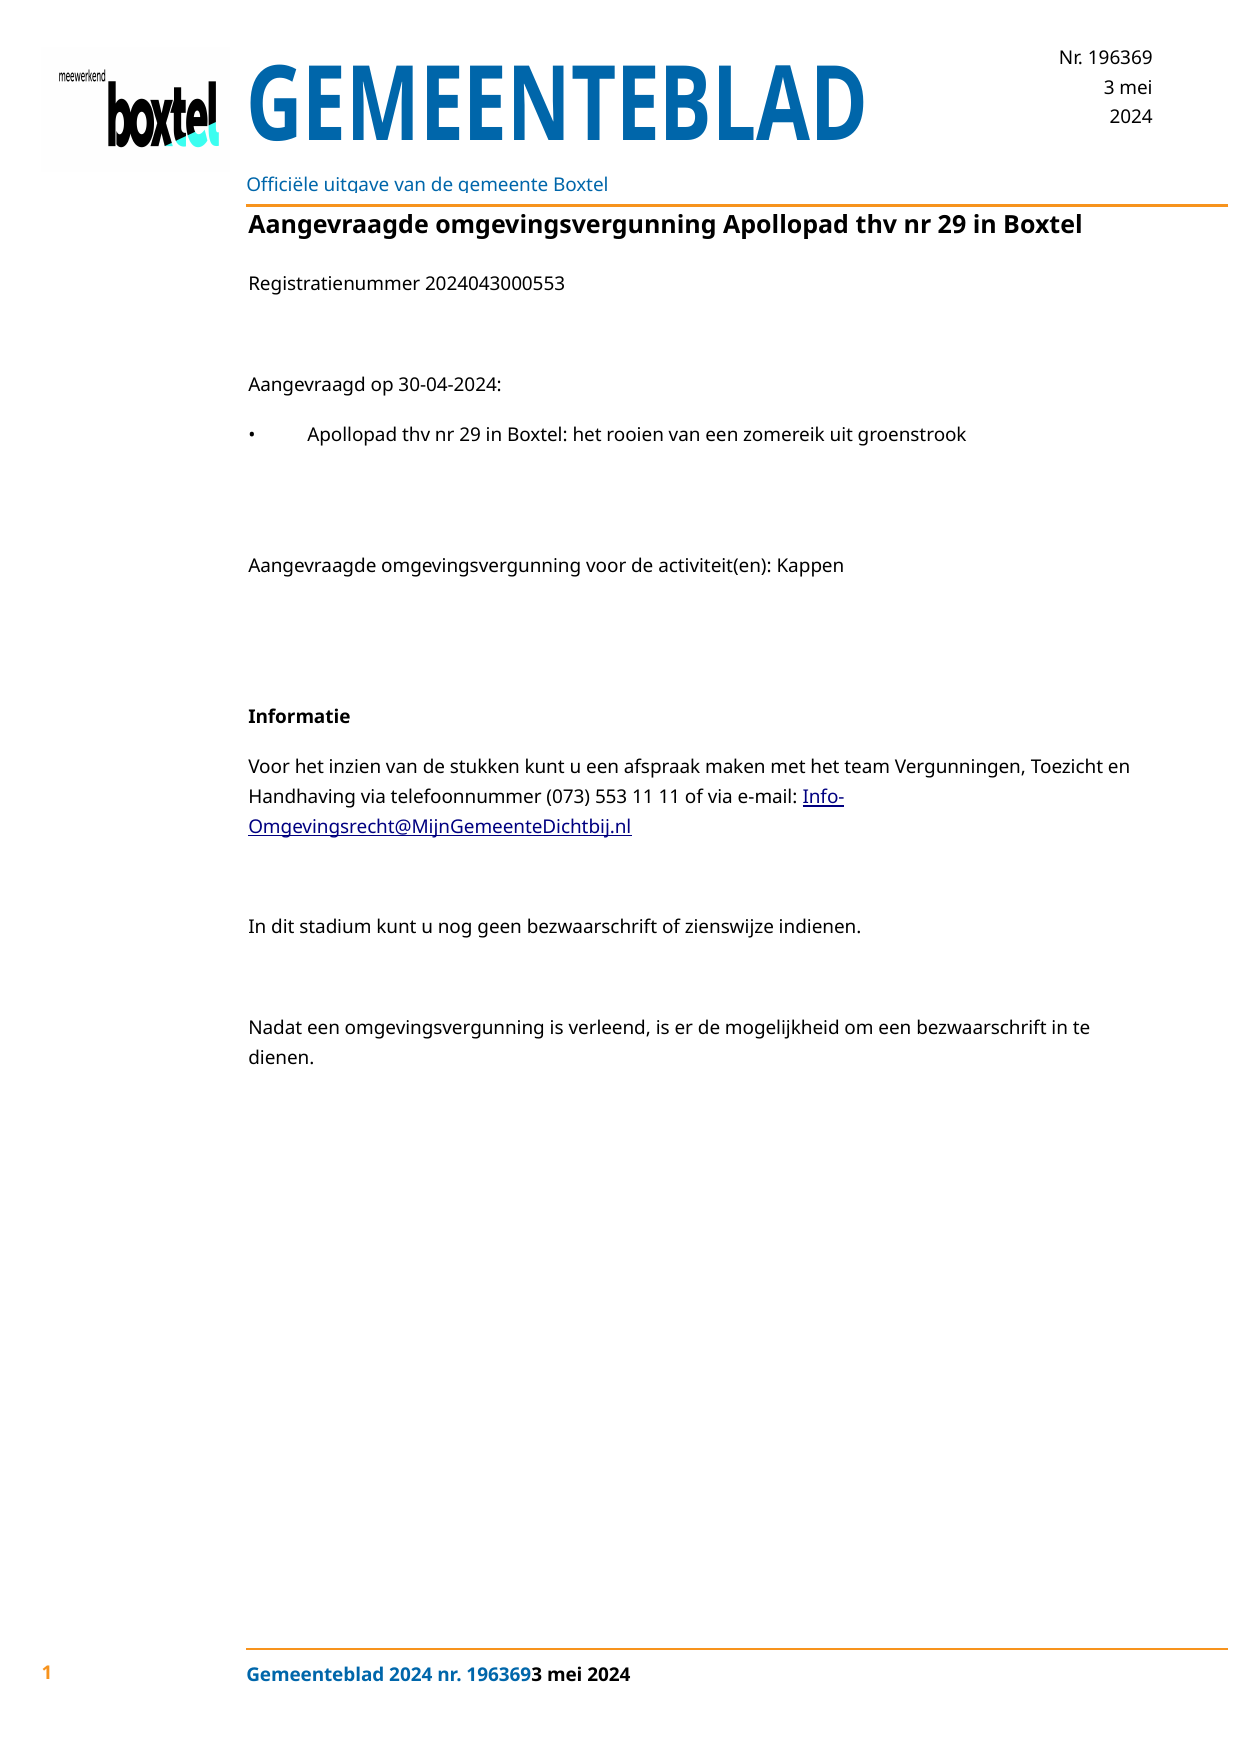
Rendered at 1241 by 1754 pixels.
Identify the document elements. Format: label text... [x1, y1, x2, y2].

text Nadat een omgevingsvergunning is verleend, is er de mogelijkheid om een bezwaarschrift in te dienen. [248, 1014, 1152, 1070]
text Registratienummer 2024043000553 [248, 270, 1152, 296]
text In dit stadium kunt u nog geen bezwaarschrift of zienswijze indienen. [248, 914, 1152, 939]
text Aangevraagde omgevingsvergunning Apollopad thv nr 29 in Boxtel [248, 207, 1152, 241]
picture [41, 47, 231, 172]
text Aangevraagd op 30-04-2024: [248, 371, 1152, 397]
text Voor het inzien van de stukken kunt u een afspraak maken met het team Vergunningen, Toezicht en Handhaving via telefoonnummer (073) 553 11 11 of via e-mail: Info-Omgevingsrecht@MijnGemeenteDichtbij.nl [248, 754, 1152, 838]
list Apollopad thv nr 29 in Boxtel: het rooien van een zomereik uit groenstrook [248, 422, 1152, 447]
text Aangevraagde omgevingsvergunning voor de activiteit(en): Kappen [248, 552, 1152, 578]
text Informatie [248, 703, 1152, 729]
